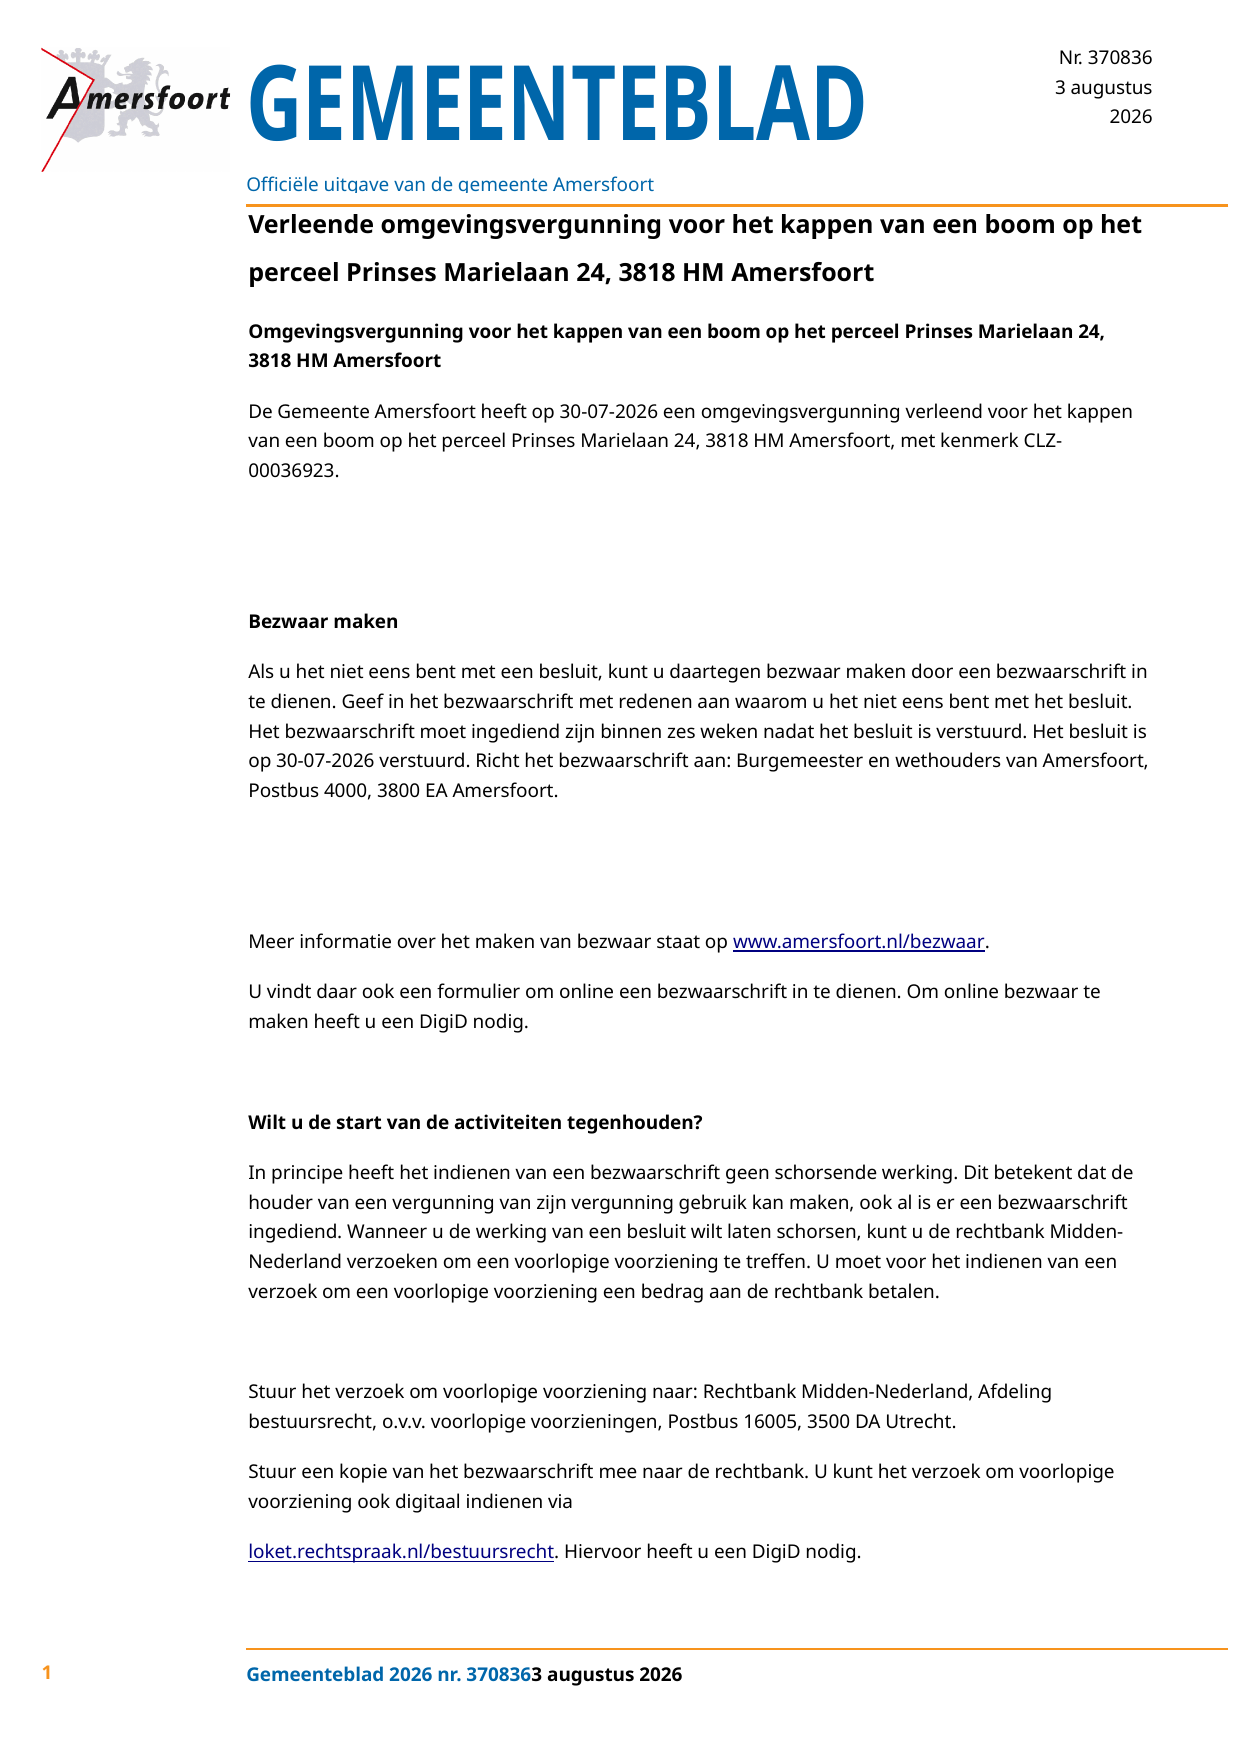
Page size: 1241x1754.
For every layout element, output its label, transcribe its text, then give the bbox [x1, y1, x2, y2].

text Stuur het verzoek om voorlopige voorziening naar: Rechtbank Midden-Nederland, Afdeling bestuursrecht, o.v.v. voorlopige voorzieningen, Postbus 16005, 3500 DA Utrecht. [248, 1379, 1152, 1434]
text Als u het niet eens bent met een besluit, kunt u daartegen bezwaar maken door een bezwaarschrift in te dienen. Geef in het bezwaarschrift met redenen aan waarom u het niet eens bent met het besluit. Het bezwaarschrift moet ingediend zijn binnen zes weken nadat het besluit is verstuurd. Het besluit is op 30-07-2026 verstuurd. Richt het bezwaarschrift aan: Burgemeester en wethouders van Amersfoort, Postbus 4000, 3800 EA Amersfoort. [248, 659, 1152, 803]
text Stuur een kopie van het bezwaarschrift mee naar de rechtbank. U kunt het verzoek om voorlopige voorziening ook digitaal indienen via [248, 1459, 1152, 1514]
text Wilt u de start van de activiteiten tegenhouden? [248, 1109, 1152, 1135]
text Verleende omgevingsvergunning voor het kappen van een boom op het perceel Prinses Marielaan 24, 3818 HM Amersfoort [248, 207, 1152, 288]
text U vindt daar ook een formulier om online een bezwaarschrift in te dienen. Om online bezwaar te maken heeft u een DigiD nodig. [248, 979, 1152, 1034]
text Meer informatie over het maken van bezwaar staat op www.amersfoort.nl/bezwaar. [248, 928, 1152, 954]
picture [41, 47, 231, 172]
text loket.rechtspraak.nl/bestuursrecht. Hiervoor heeft u een DigiD nodig. [248, 1539, 1152, 1564]
text Omgevingsvergunning voor het kappen van een boom op het perceel Prinses Marielaan 24, 3818 HM Amersfoort [248, 318, 1152, 373]
text Bezwaar maken [248, 608, 1152, 634]
text In principe heeft het indienen van een bezwaarschrift geen schorsende werking. Dit betekent dat de houder van een vergunning van zijn vergunning gebruik kan maken, ook al is er een bezwaarschrift ingediend. Wanneer u de werking van een besluit wilt laten schorsen, kunt u de rechtbank Midden-Nederland verzoeken om een voorlopige voorziening te treffen. U moet voor het indienen van een verzoek om een voorlopige voorziening een bedrag aan de rechtbank betalen. [248, 1159, 1152, 1304]
text De Gemeente Amersfoort heeft op 30-07-2026 een omgevingsvergunning verleend voor het kappen van een boom op het perceel Prinses Marielaan 24, 3818 HM Amersfoort, met kenmerk CLZ-00036923. [248, 398, 1152, 483]
